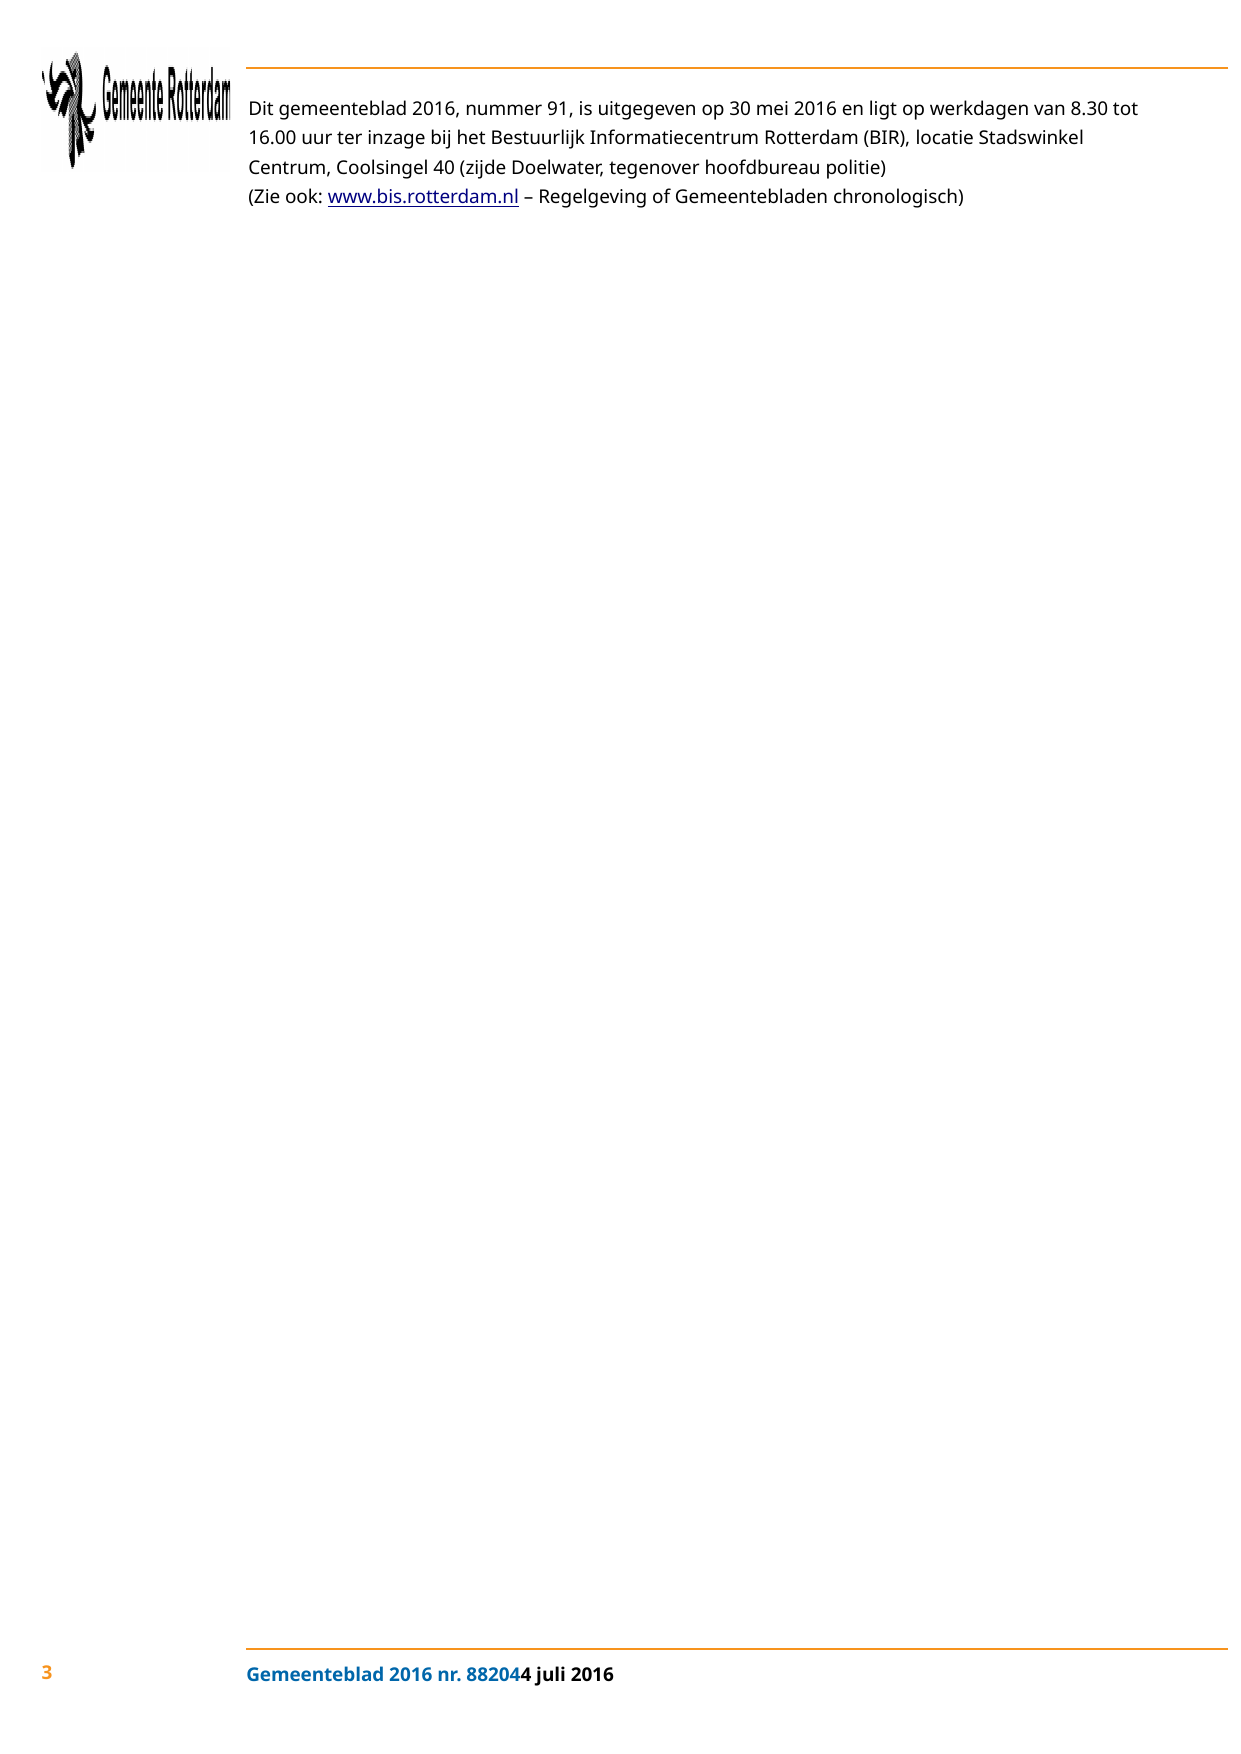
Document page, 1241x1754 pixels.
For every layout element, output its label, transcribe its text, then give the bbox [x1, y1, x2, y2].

text (Zie ook: www.bis.rotterdam.nl – Regelgeving of Gemeentebladen chronologisch) [248, 184, 1152, 209]
picture [41, 47, 231, 172]
text Dit gemeenteblad 2016, nummer 91, is uitgegeven op 30 mei 2016 en ligt op werkdagen van 8.30 tot 16.00 uur ter inzage bij het Bestuurlijk Informatiecentrum Rotterdam (BIR), locatie Stadswinkel Centrum, Coolsingel 40 (zijde Doelwater, tegenover hoofdbureau politie) [248, 95, 1152, 180]
